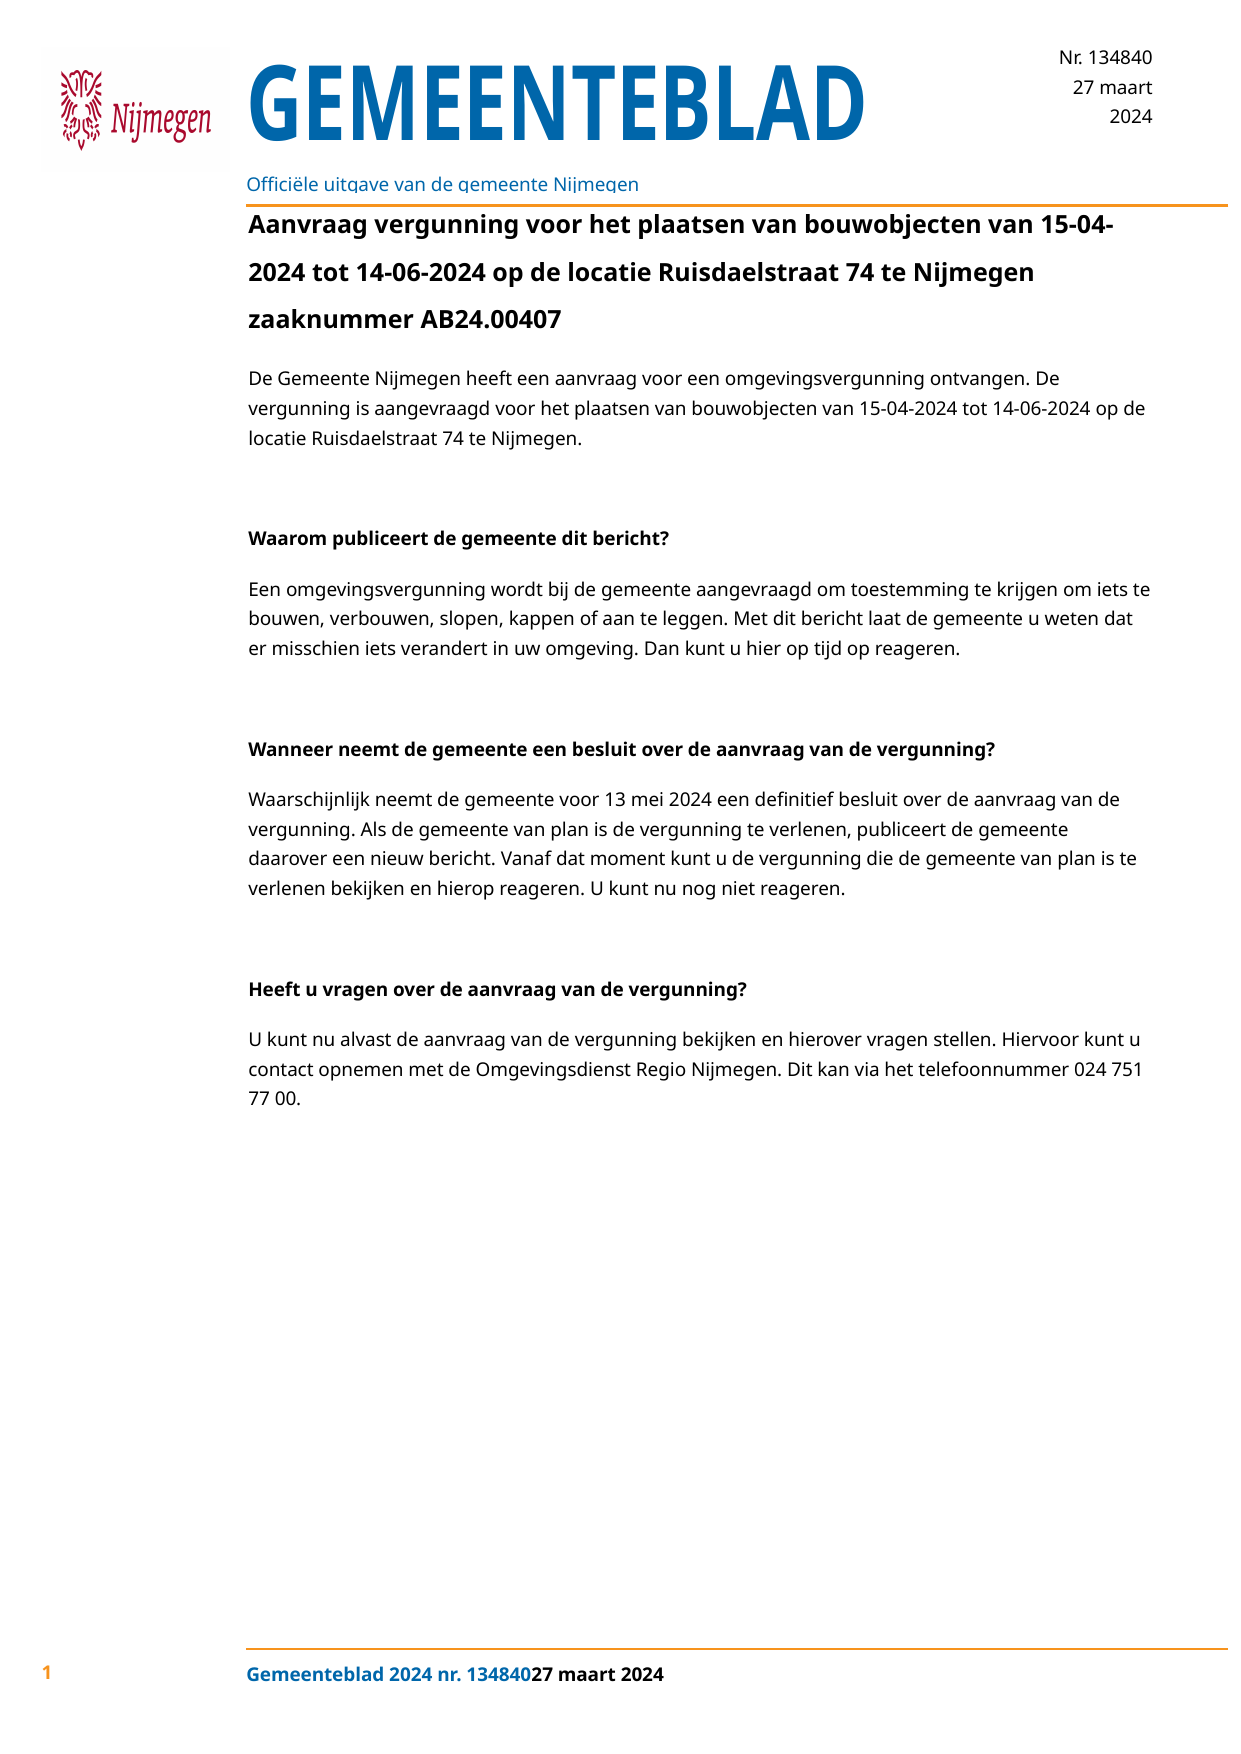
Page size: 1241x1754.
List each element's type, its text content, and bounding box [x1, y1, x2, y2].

text Waarschijnlijk neemt de gemeente voor 13 mei 2024 een definitief besluit over de aanvraag van de vergunning. Als de gemeente van plan is de vergunning te verlenen, publiceert de gemeente daarover een nieuw bericht. Vanaf dat moment kunt u de vergunning die de gemeente van plan is te verlenen bekijken en hierop reageren. U kunt nu nog niet reageren. [248, 786, 1152, 901]
text U kunt nu alvast de aanvraag van de vergunning bekijken en hierover vragen stellen. Hiervoor kunt u contact opnemen met de Omgevingsdienst Regio Nijmegen. Dit kan via het telefoonnummer 024 751 77 00. [248, 1026, 1152, 1111]
text Een omgevingsvergunning wordt bij de gemeente aangevraagd om toestemming te krijgen om iets te bouwen, verbouwen, slopen, kappen of aan te leggen. Met dit bericht laat de gemeente u weten dat er misschien iets verandert in uw omgeving. Dan kunt u hier op tijd op reageren. [248, 576, 1152, 661]
picture [41, 47, 231, 172]
text Aanvraag vergunning voor het plaatsen van bouwobjecten van 15-04-2024 tot 14-06-2024 op de locatie Ruisdaelstraat 74 te Nijmegen zaaknummer AB24.00407 [248, 207, 1152, 336]
text De Gemeente Nijmegen heeft een aanvraag voor een omgevingsvergunning ontvangen. De vergunning is aangevraagd voor het plaatsen van bouwobjecten van 15-04-2024 tot 14-06-2024 op de locatie Ruisdaelstraat 74 te Nijmegen. [248, 366, 1152, 450]
text Heeft u vragen over de aanvraag van de vergunning? [248, 976, 1152, 1002]
text Wanneer neemt de gemeente een besluit over de aanvraag van de vergunning? [248, 736, 1152, 762]
text Waarom publiceert de gemeente dit bericht? [248, 526, 1152, 551]
